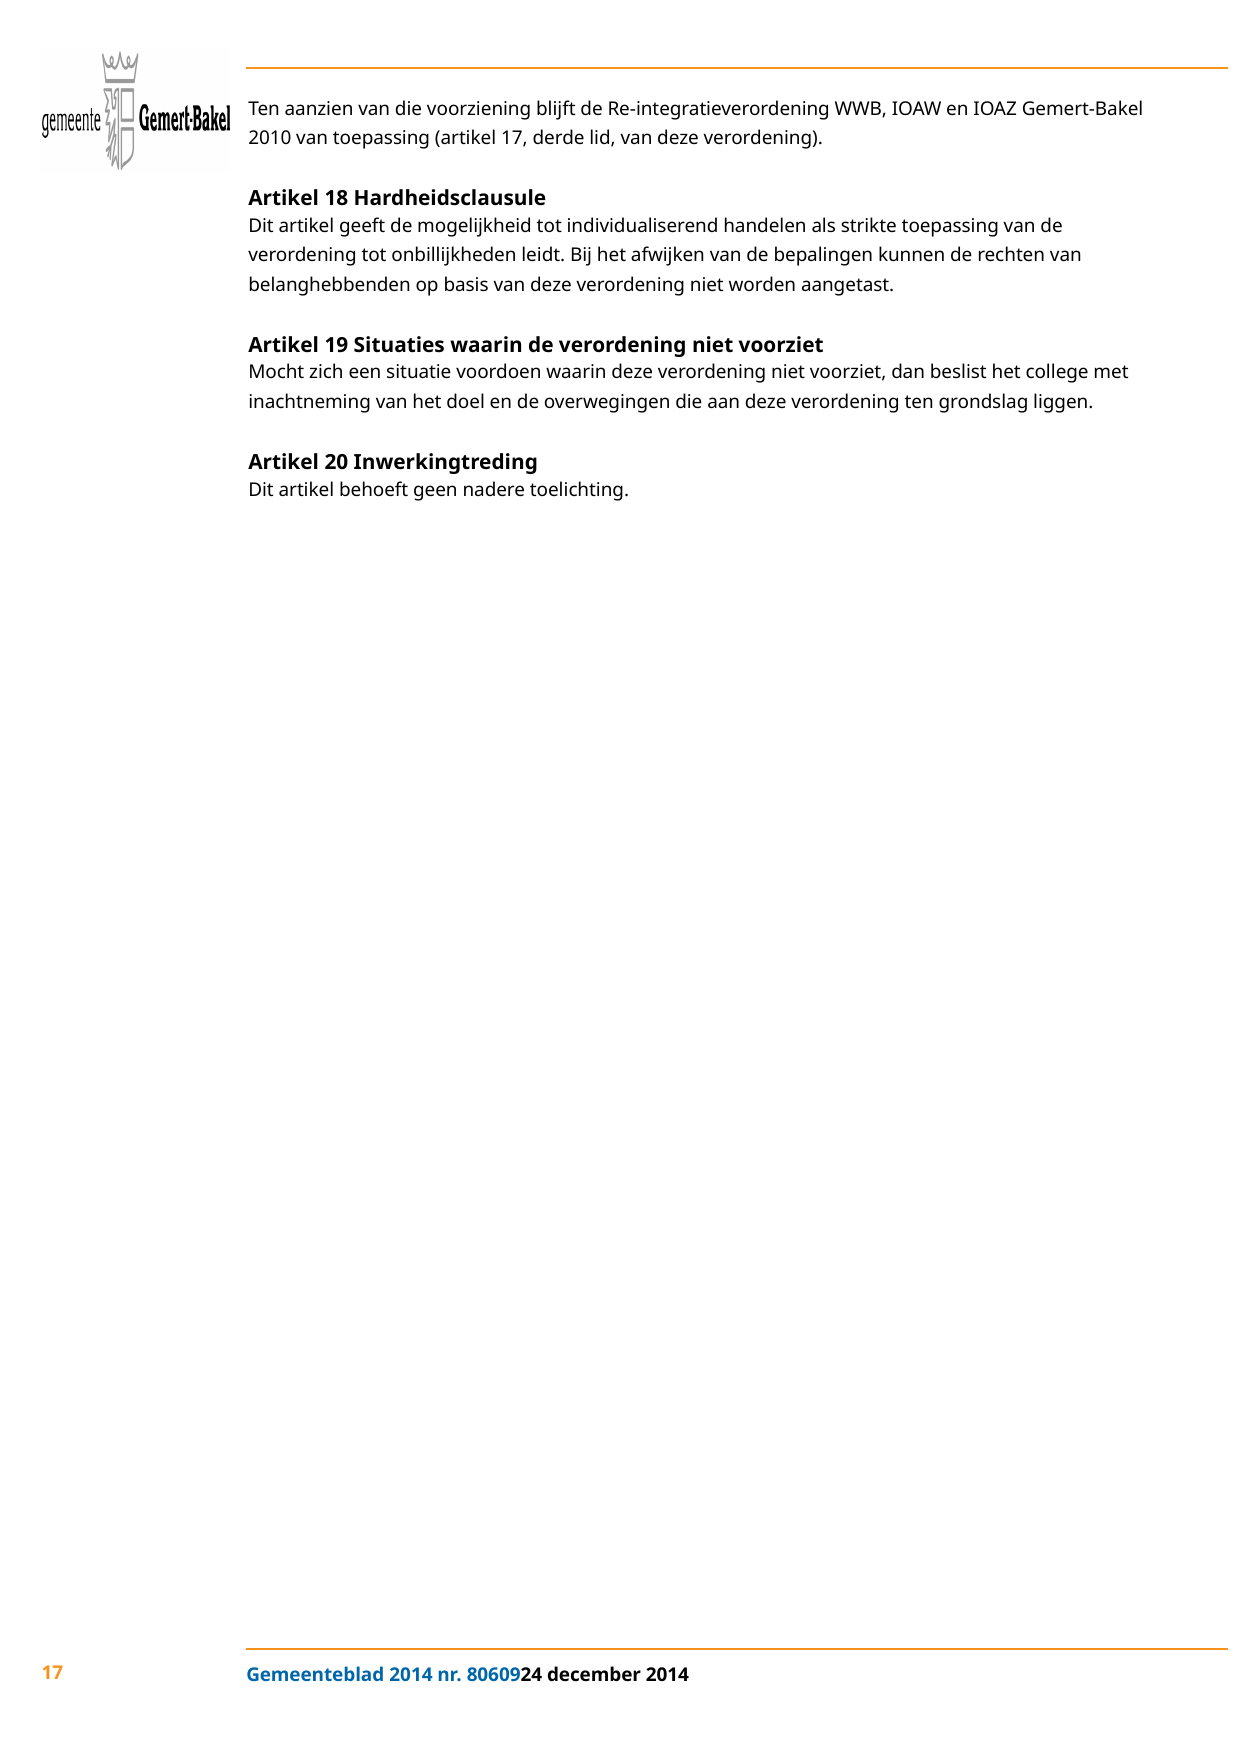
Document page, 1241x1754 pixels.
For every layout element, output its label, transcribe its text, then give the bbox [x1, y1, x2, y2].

text Artikel 20 Inwerkingtreding [248, 447, 1152, 476]
text Dit artikel geeft de mogelijkheid tot individualiserend handelen als strikte toepassing van de verordening tot onbillijkheden leidt. Bij het afwijken van de bepalingen kunnen de rechten van belanghebbenden op basis van deze verordening niet worden aangetast. [248, 212, 1152, 297]
picture [41, 47, 231, 172]
text Dit artikel behoeft geen nadere toelichting. [248, 476, 1152, 502]
text Artikel 18 Hardheidsclausule [248, 183, 1152, 212]
text Ten aanzien van die voorziening blijft de Re-integratieverordening WWB, IOAW en IOAZ Gemert-Bakel 2010 van toepassing (artikel 17, derde lid, van deze verordening). [248, 95, 1152, 150]
text Artikel 19 Situaties waarin de verordening niet voorziet [248, 330, 1152, 359]
text Mocht zich een situatie voordoen waarin deze verordening niet voorziet, dan beslist het college met inachtneming van het doel en de overwegingen die aan deze verordening ten grondslag liggen. [248, 359, 1152, 414]
